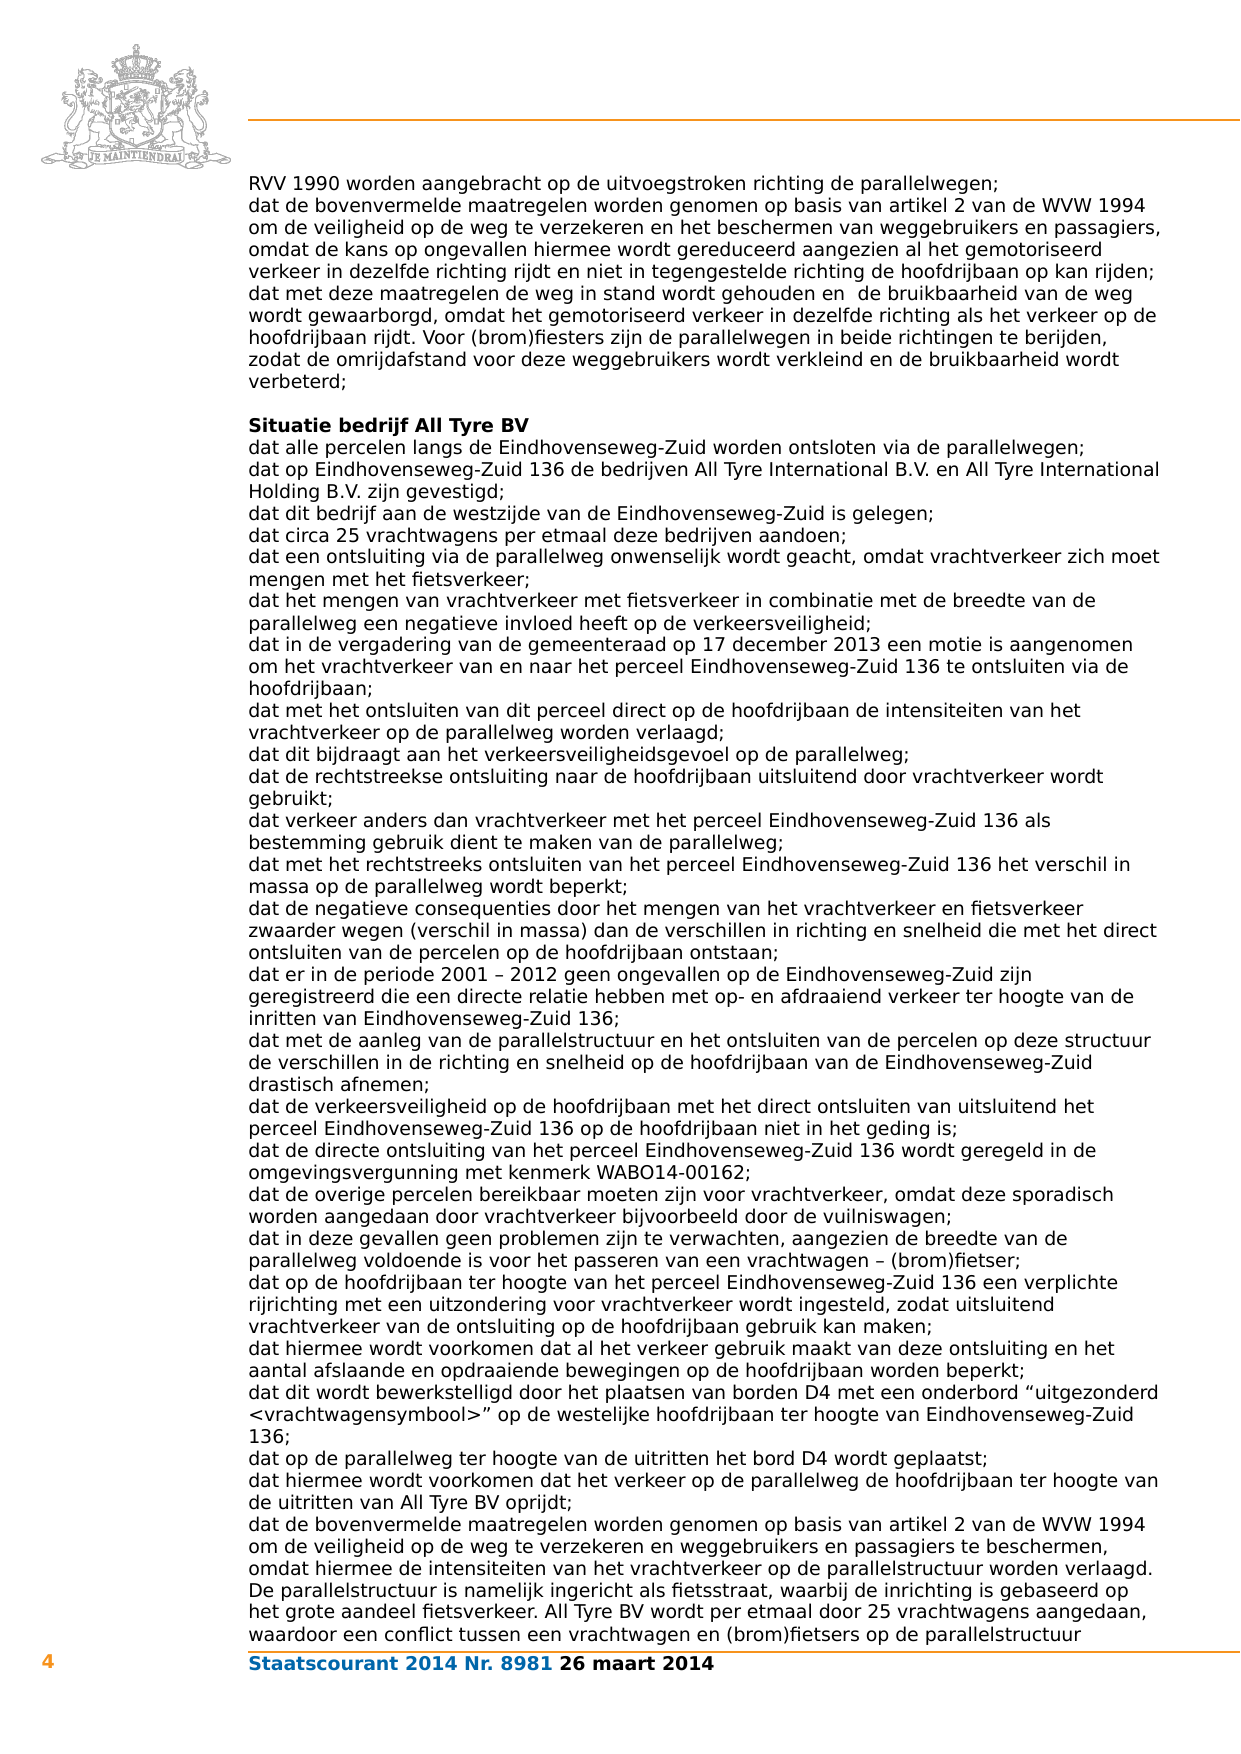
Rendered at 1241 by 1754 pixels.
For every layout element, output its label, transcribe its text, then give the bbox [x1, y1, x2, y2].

text dat in de vergadering van de gemeenteraad op 17 december 2013 een motie is aangenomen om het vrachtverkeer van en naar het perceel Eindhovenseweg-Zuid 136 te ontsluiten via de hoofdrijbaan; [248, 634, 1163, 700]
text dat het mengen van vrachtverkeer met fietsverkeer in combinatie met de breedte van de parallelweg een negatieve invloed heeft op de verkeersveiligheid; [248, 590, 1163, 634]
text Situatie bedrijf All Tyre BV [248, 414, 1163, 437]
text dat een ontsluiting via de parallelweg onwenselijk wordt geacht, omdat vrachtverkeer zich moet mengen met het fietsverkeer; [248, 546, 1163, 590]
text dat met de aanleg van de parallelstructuur en het ontsluiten van de percelen op deze structuur de verschillen in de richting en snelheid op de hoofdrijbaan van de Eindhovenseweg-Zuid drastisch afnemen; [248, 1030, 1163, 1096]
text dat alle percelen langs de Eindhovenseweg-Zuid worden ontsloten via de parallelwegen; [248, 437, 1163, 458]
text dat er in de periode 2001 – 2012 geen ongevallen op de Eindhovenseweg-Zuid zijn geregistreerd die een directe relatie hebben met op- en afdraaiend verkeer ter hoogte van de inritten van Eindhovenseweg-Zuid 136; [248, 964, 1163, 1030]
text dat circa 25 vrachtwagens per etmaal deze bedrijven aandoen; [248, 524, 1163, 546]
text dat met het ontsluiten van dit perceel direct op de hoofdrijbaan de intensiteiten van het vrachtverkeer op de parallelweg worden verlaagd; [248, 700, 1163, 744]
text dat hiermee wordt voorkomen dat al het verkeer gebruik maakt van deze ontsluiting en het aantal afslaande en opdraaiende bewegingen op de hoofdrijbaan worden beperkt; [248, 1338, 1163, 1382]
text dat de rechtstreekse ontsluiting naar de hoofdrijbaan uitsluitend door vrachtverkeer wordt gebruikt; [248, 766, 1163, 810]
picture [41, 44, 231, 169]
text dat de overige percelen bereikbaar moeten zijn voor vrachtverkeer, omdat deze sporadisch worden aangedaan door vrachtverkeer bijvoorbeeld door de vuilniswagen; [248, 1184, 1163, 1228]
text dat hiermee wordt voorkomen dat het verkeer op de parallelweg de hoofdrijbaan ter hoogte van de uitritten van All Tyre BV oprijdt; [248, 1469, 1163, 1513]
text dat op de parallelweg ter hoogte van de uitritten het bord D4 wordt geplaatst; [248, 1448, 1163, 1469]
text dat de bovenvermelde maatregelen worden genomen op basis van artikel 2 van de WVW 1994 om de veiligheid op de weg te verzekeren en het beschermen van weggebruikers en passagiers, omdat de kans op ongevallen hiermee wordt gereduceerd aangezien al het gemotoriseerd verkeer in dezelfde richting rijdt en niet in tegengestelde richting de hoofdrijbaan op kan rijden; [248, 195, 1163, 283]
text dat dit wordt bewerkstelligd door het plaatsen van borden D4 met een onderbord “uitgezonderd <vrachtwagensymbool>” op de westelijke hoofdrijbaan ter hoogte van Eindhovenseweg-Zuid 136; [248, 1382, 1163, 1448]
text dat de bovenvermelde maatregelen worden genomen op basis van artikel 2 van de WVW 1994 om de veiligheid op de weg te verzekeren en weggebruikers en passagiers te beschermen, omdat hiermee de intensiteiten van het vrachtverkeer op de parallelstructuur worden verlaagd. De parallelstructuur is namelijk ingericht als fietsstraat, waarbij de inrichting is gebaseerd op het grote aandeel fietsverkeer. All Tyre BV wordt per etmaal door 25 vrachtwagens aangedaan, waardoor een conflict tussen een vrachtwagen en (brom)fietsers op de parallelstructuur [248, 1513, 1163, 1645]
text dat dit bijdraagt aan het verkeersveiligheidsgevoel op de parallelweg; [248, 744, 1163, 766]
text dat met het rechtstreeks ontsluiten van het perceel Eindhovenseweg-Zuid 136 het verschil in massa op de parallelweg wordt beperkt; [248, 854, 1163, 898]
text dat met deze maatregelen de weg in stand wordt gehouden en de bruikbaarheid van de weg wordt gewaarborgd, omdat het gemotoriseerd verkeer in dezelfde richting als het verkeer op de hoofdrijbaan rijdt. Voor (brom)fiesters zijn de parallelwegen in beide richtingen te berijden, zodat de omrijdafstand voor deze weggebruikers wordt verkleind en de bruikbaarheid wordt verbeterd; [248, 283, 1163, 393]
text dat in deze gevallen geen problemen zijn te verwachten, aangezien de breedte van de parallelweg voldoende is voor het passeren van een vrachtwagen – (brom)fietser; [248, 1228, 1163, 1272]
text dat verkeer anders dan vrachtverkeer met het perceel Eindhovenseweg-Zuid 136 als bestemming gebruik dient te maken van de parallelweg; [248, 810, 1163, 854]
text dat de directe ontsluiting van het perceel Eindhovenseweg-Zuid 136 wordt geregeld in de omgevingsvergunning met kenmerk WABO14-00162; [248, 1140, 1163, 1184]
text dat de negatieve consequenties door het mengen van het vrachtverkeer en fietsverkeer zwaarder wegen (verschil in massa) dan de verschillen in richting en snelheid die met het direct ontsluiten van de percelen op de hoofdrijbaan ontstaan; [248, 898, 1163, 964]
text dat op de hoofdrijbaan ter hoogte van het perceel Eindhovenseweg-Zuid 136 een verplichte rijrichting met een uitzondering voor vrachtverkeer wordt ingesteld, zodat uitsluitend vrachtverkeer van de ontsluiting op de hoofdrijbaan gebruik kan maken; [248, 1272, 1163, 1338]
text dat de verkeersveiligheid op de hoofdrijbaan met het direct ontsluiten van uitsluitend het perceel Eindhovenseweg-Zuid 136 op de hoofdrijbaan niet in het geding is; [248, 1096, 1163, 1140]
text dat op Eindhovenseweg-Zuid 136 de bedrijven All Tyre International B.V. en All Tyre International Holding B.V. zijn gevestigd; [248, 458, 1163, 502]
text RVV 1990 worden aangebracht op de uitvoegstroken richting de parallelwegen; [248, 173, 1163, 195]
text dat dit bedrijf aan de westzijde van de Eindhovenseweg-Zuid is gelegen; [248, 502, 1163, 524]
